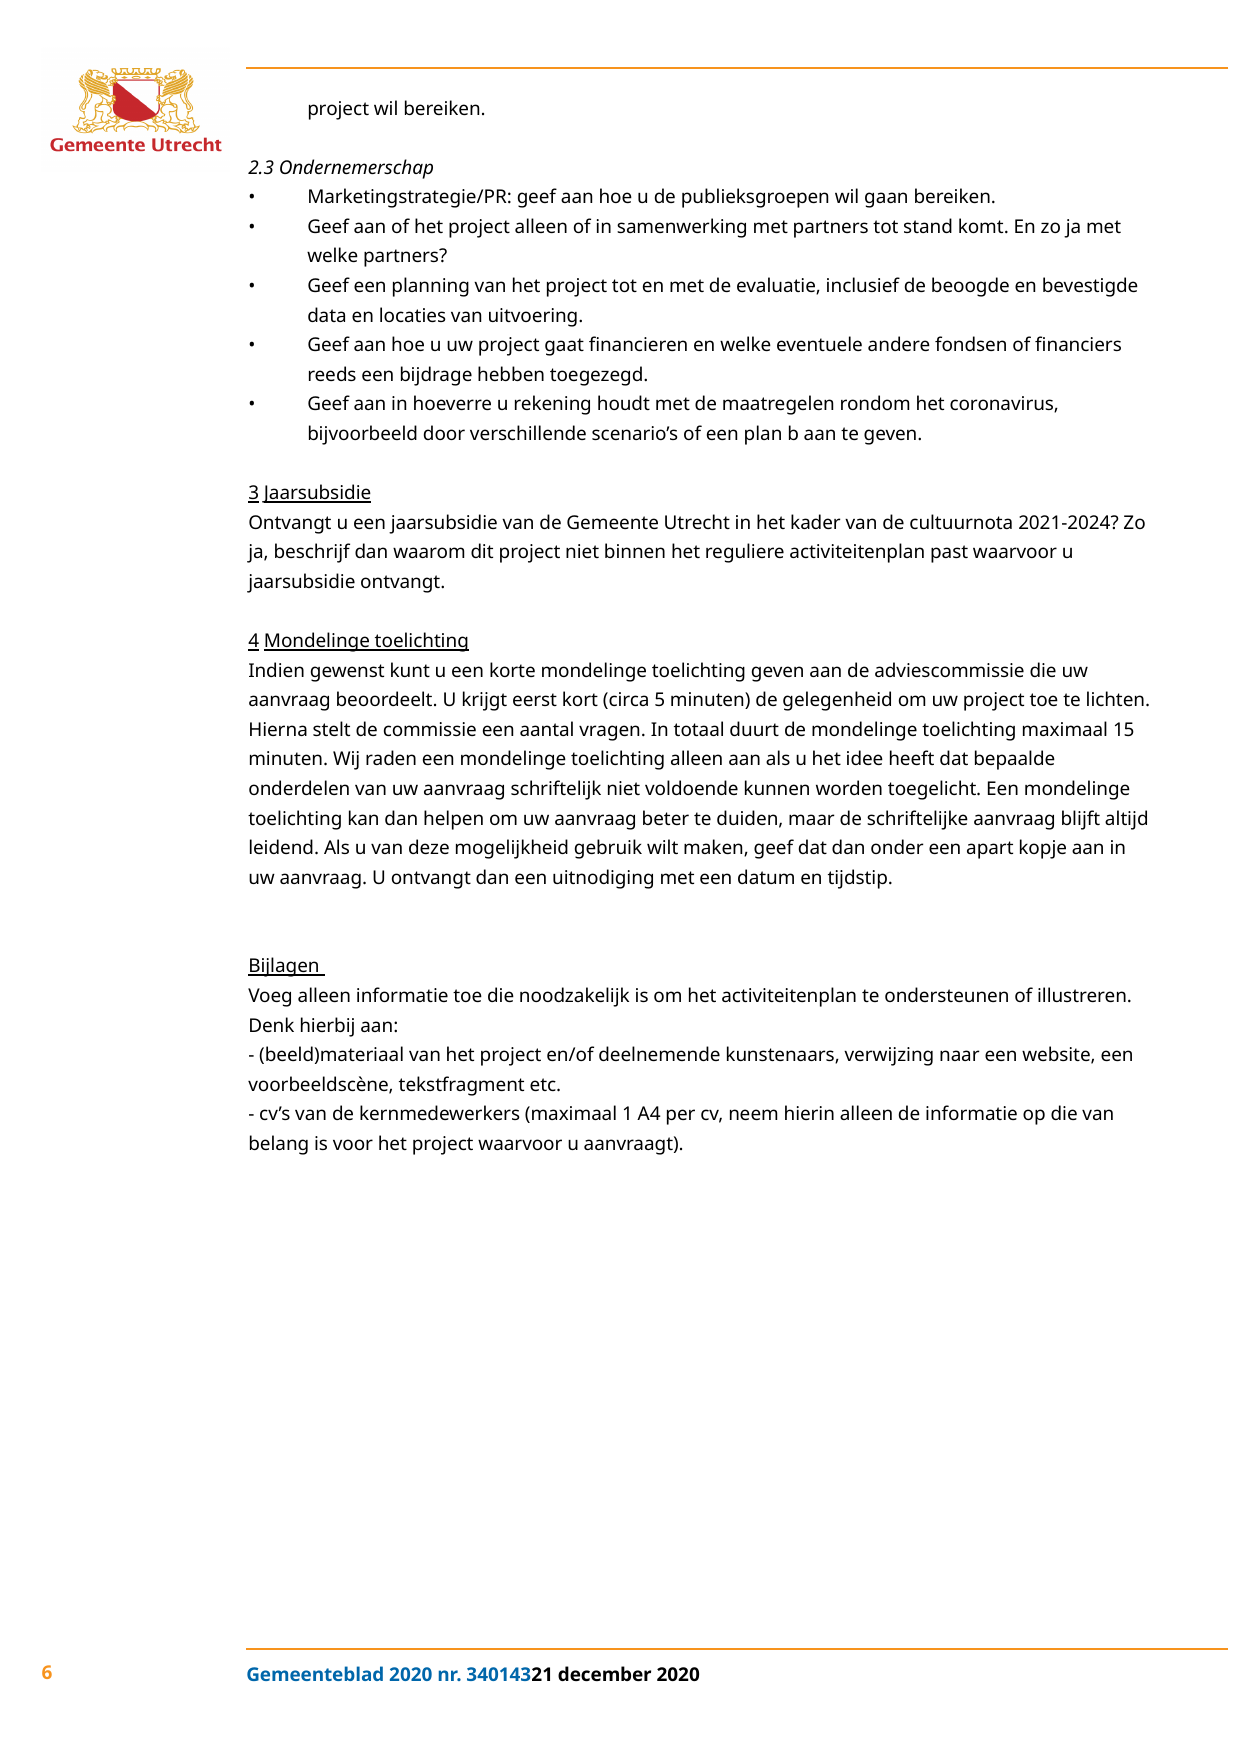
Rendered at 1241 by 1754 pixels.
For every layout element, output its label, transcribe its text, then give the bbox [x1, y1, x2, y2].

text Denk hierbij aan: [248, 1012, 1152, 1038]
list Marketingstrategie/PR: geef aan hoe u de publieksgroepen wil gaan bereiken. [248, 183, 1152, 209]
list Geef aan in hoeverre u rekening houdt met de maatregelen rondom het coronavirus, bijvoorbeeld door verschillende scenario’s of een plan b aan te geven. [248, 391, 1152, 446]
list Geef een planning van het project tot en met de evaluatie, inclusief de beoogde en bevestigde data en locaties van uitvoering. [248, 272, 1152, 328]
picture [41, 47, 231, 172]
text Voeg alleen informatie toe die noodzakelijk is om het activiteitenplan te ondersteunen of illustreren. [248, 982, 1152, 1008]
text Bijlagen [248, 953, 1152, 978]
list project wil bereiken. [248, 95, 1152, 121]
text Ontvangt u een jaarsubsidie van de Gemeente Utrecht in het kader van de cultuurnota 2021-2024? Zo ja, beschrijf dan waarom dit project niet binnen het reguliere activiteitenplan past waarvoor u jaarsubsidie ontvangt. [248, 509, 1152, 594]
list Geef aan hoe u uw project gaat financieren en welke eventuele andere fondsen of financiers reeds een bijdrage hebben toegezegd. [248, 331, 1152, 387]
text - cv’s van de kernmedewerkers (maximaal 1 A4 per cv, neem hierin alleen de informatie op die van belang is voor het project waarvoor u aanvraagt). [248, 1101, 1152, 1156]
list Geef aan of het project alleen of in samenwerking met partners tot stand komt. En zo ja met welke partners? [248, 213, 1152, 268]
text - (beeld)materiaal van het project en/of deelnemende kunstenaars, verwijzing naar een website, een voorbeeldscène, tekstfragment etc. [248, 1041, 1152, 1097]
text 4 Mondelinge toelichting [248, 627, 1152, 653]
text 2.3 Ondernemerschap [248, 154, 1152, 180]
text 3 Jaarsubsidie [248, 479, 1152, 505]
text Indien gewenst kunt u een korte mondelinge toelichting geven aan de adviescommissie die uw aanvraag beoordeelt. U krijgt eerst kort (circa 5 minuten) de gelegenheid om uw project toe te lichten. Hierna stelt de commissie een aantal vragen. In totaal duurt de mondelinge toelichting maximaal 15 minuten. Wij raden een mondelinge toelichting alleen aan als u het idee heeft dat bepaalde onderdelen van uw aanvraag schriftelijk niet voldoende kunnen worden toegelicht. Een mondelinge toelichting kan dan helpen om uw aanvraag beter te duiden, maar de schriftelijke aanvraag blijft altijd leidend. Als u van deze mogelijkheid gebruik wilt maken, geef dat dan onder een apart kopje aan in uw aanvraag. U ontvangt dan een uitnodiging met een datum en tijdstip. [248, 657, 1152, 890]
